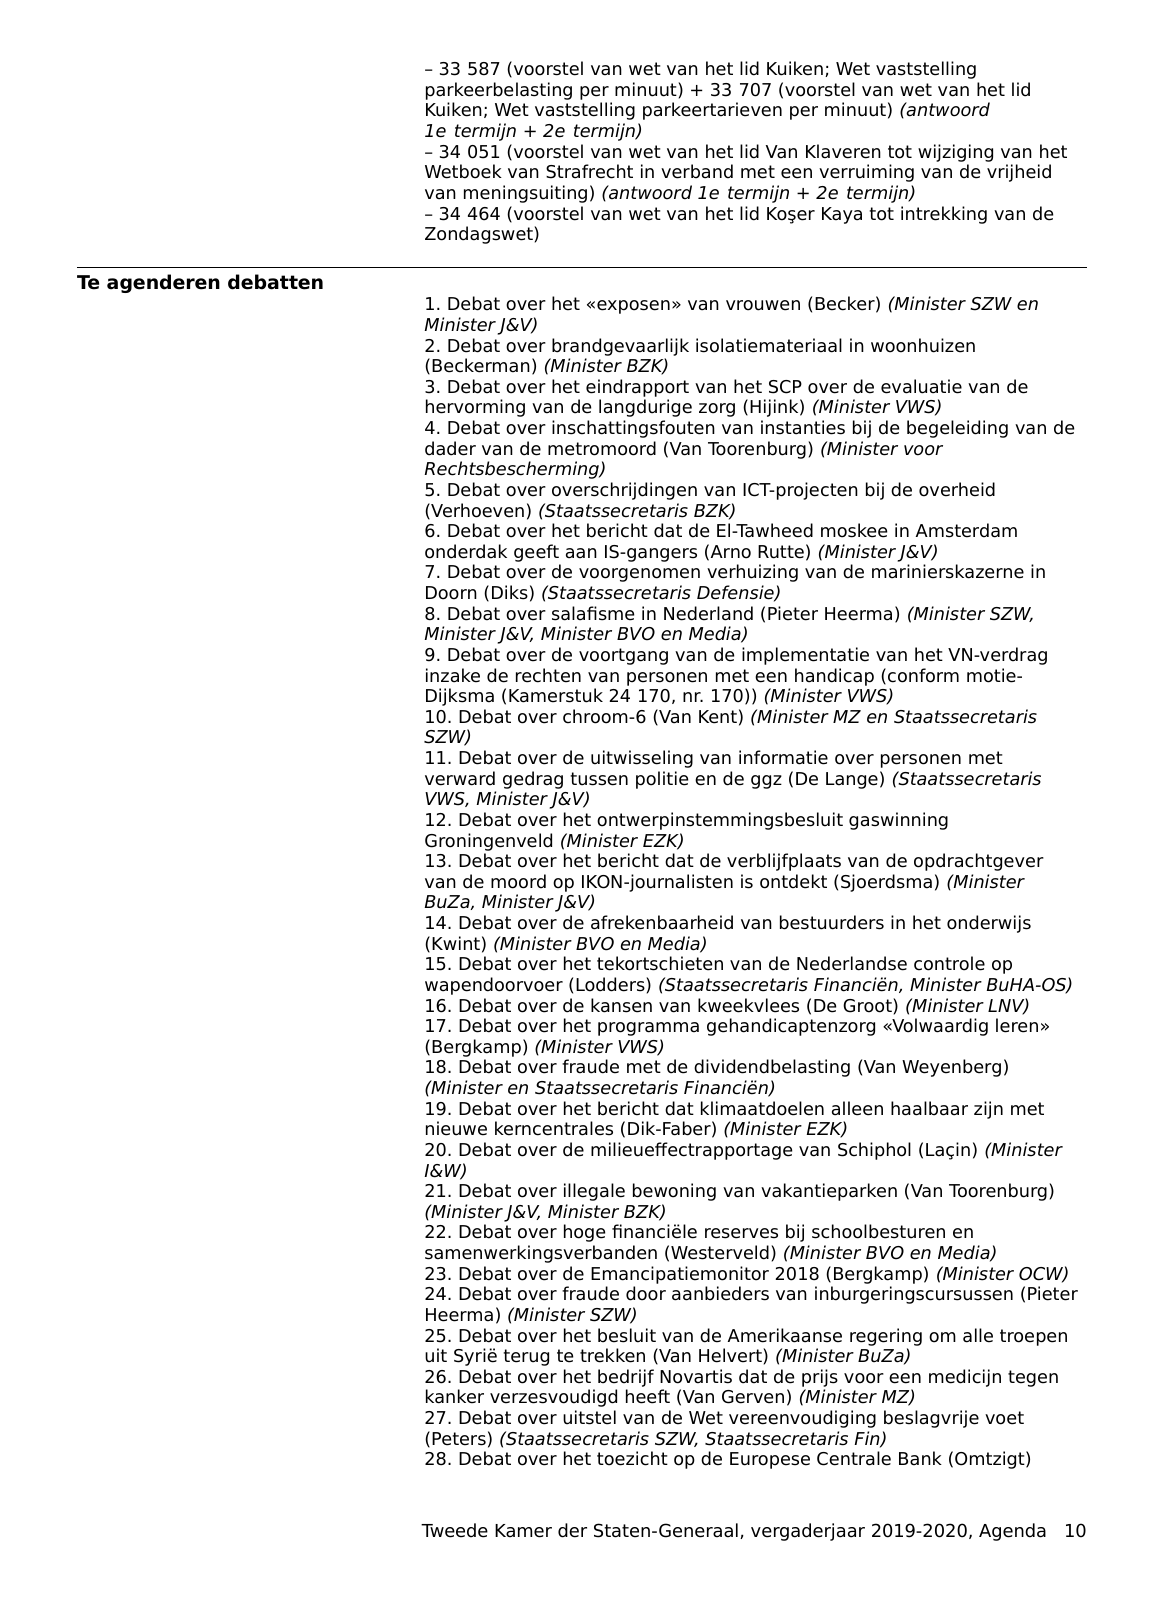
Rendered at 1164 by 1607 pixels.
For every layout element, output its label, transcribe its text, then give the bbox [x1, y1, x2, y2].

table_cell 14. Debat over de afrekenbaarheid van bestuurders in het onderwijs (Kwint) (Minister BVO en Media) [418, 913, 1087, 954]
table_cell [77, 336, 401, 377]
table_cell [401, 810, 418, 851]
table_cell 24. Debat over fraude door aanbieders van inburgeringscursussen (Pieter Heerma) (Minister SZW) [418, 1284, 1087, 1326]
table_cell [401, 1181, 418, 1222]
table_cell [77, 1264, 401, 1284]
table_cell [77, 1367, 401, 1408]
table_cell 3. Debat over het eindrapport van het SCP over de evaluatie van de hervorming van de langdurige zorg (Hijink) (Minister VWS) [418, 377, 1087, 418]
table_cell [401, 1449, 418, 1470]
table_cell 12. Debat over het ontwerpinstemmingsbesluit gaswinning Groningenveld (Minister EZK) [418, 810, 1087, 851]
table_cell [77, 1058, 401, 1099]
table_cell 10. Debat over chroom-6 (Van Kent) (Minister MZ en Staatssecretaris SZW) [418, 707, 1087, 748]
table_cell [401, 1326, 418, 1367]
table_cell 1. Debat over het «exposen» van vrouwen (Becker) (Minister SZW en Minister J&V) [418, 294, 1087, 336]
table_cell – 34 464 (voorstel van wet van het lid Koşer Kaya tot intrekking van de Zondagswet) [418, 204, 1087, 245]
table_cell [77, 913, 401, 954]
table_cell [401, 563, 418, 604]
table_cell [401, 851, 418, 913]
table_cell [401, 1367, 418, 1408]
table_cell [401, 954, 418, 996]
table_cell [77, 707, 401, 748]
table_cell 8. Debat over salafisme in Nederland (Pieter Heerma) (Minister SZW, Minister J&V, Minister BVO en Media) [418, 604, 1087, 645]
table_cell 6. Debat over het bericht dat de El-Tawheed moskee in Amsterdam onderdak geeft aan IS-gangers (Arno Rutte) (Minister J&V) [418, 521, 1087, 562]
table_cell 21. Debat over illegale bewoning van vakantieparken (Van Toorenburg) (Minister J&V, Minister BZK) [418, 1181, 1087, 1222]
table_cell [401, 1140, 418, 1181]
table_cell [401, 294, 418, 336]
table_cell [77, 851, 401, 913]
table_cell [77, 204, 401, 245]
table_cell [77, 810, 401, 851]
table_cell [401, 1284, 418, 1326]
table_cell [77, 645, 401, 707]
table_cell [401, 204, 418, 245]
table_cell 15. Debat over het tekortschieten van de Nederlandse controle op wapendoorvoer (Lodders) (Staatssecretaris Financiën, Minister BuHA-OS) [418, 954, 1087, 996]
table_header [401, 268, 418, 294]
table_cell [401, 521, 418, 562]
table_cell [401, 1016, 418, 1057]
table_cell 4. Debat over inschattingsfouten van instanties bij de begeleiding van de dader van de metromoord (Van Toorenburg) (Minister voor Rechtsbescherming) [418, 418, 1087, 480]
table_cell – 34 051 (voorstel van wet van het lid Van Klaveren tot wijziging van het Wetboek van Strafrecht in verband met een verruiming van de vrijheid van meningsuiting) (antwoord 1e termijn + 2e termijn) [418, 142, 1087, 203]
table_cell 2. Debat over brandgevaarlijk isolatiemateriaal in woonhuizen (Beckerman) (Minister BZK) [418, 336, 1087, 377]
table_cell [77, 1284, 401, 1326]
table_cell 18. Debat over fraude met de dividendbelasting (Van Weyenberg) (Minister en Staatssecretaris Financiën) [418, 1058, 1087, 1099]
table_cell 28. Debat over het toezicht op de Europese Centrale Bank (Omtzigt) [418, 1449, 1087, 1470]
table_cell [77, 377, 401, 418]
table_cell [77, 996, 401, 1016]
table_cell 13. Debat over het bericht dat de verblijfplaats van de opdrachtgever van de moord op IKON-journalisten is ontdekt (Sjoerdsma) (Minister BuZa, Minister J&V) [418, 851, 1087, 913]
table_cell [401, 418, 418, 480]
table_cell [401, 913, 418, 954]
table_cell 23. Debat over de Emancipatiemonitor 2018 (Bergkamp) (Minister OCW) [418, 1264, 1087, 1284]
table_cell 9. Debat over de voortgang van de implementatie van het VN-verdrag inzake de rechten van personen met een handicap (conform motie-Dijksma (Kamerstuk 24 170, nr. 170)) (Minister VWS) [418, 645, 1087, 707]
table_cell [77, 563, 401, 604]
table_cell – 33 587 (voorstel van wet van het lid Kuiken; Wet vaststelling parkeerbelasting per minuut) + 33 707 (voorstel van wet van het lid Kuiken; Wet vaststelling parkeertarieven per minuut) (antwoord 1e termijn + 2e termijn) [418, 59, 1087, 142]
table_cell 27. Debat over uitstel van de Wet vereenvoudiging beslagvrije voet (Peters) (Staatssecretaris SZW, Staatssecretaris Fin) [418, 1408, 1087, 1449]
table_cell [401, 748, 418, 810]
table_cell [401, 59, 418, 142]
table_cell [401, 604, 418, 645]
table_cell [77, 1016, 401, 1057]
table_cell 5. Debat over overschrijdingen van ICT-projecten bij de overheid (Verhoeven) (Staatssecretaris BZK) [418, 480, 1087, 521]
table_cell 20. Debat over de milieueffectrapportage van Schiphol (Laçin) (Minister I&W) [418, 1140, 1087, 1181]
table_cell [77, 954, 401, 996]
table_cell [77, 1449, 401, 1470]
table_cell [401, 1058, 418, 1099]
table_cell [77, 1099, 401, 1140]
table_header Te agenderen debatten [77, 268, 401, 294]
table_cell 26. Debat over het bedrijf Novartis dat de prijs voor een medicijn tegen kanker verzesvoudigd heeft (Van Gerven) (Minister MZ) [418, 1367, 1087, 1408]
table_cell 17. Debat over het programma gehandicaptenzorg «Volwaardig leren» (Bergkamp) (Minister VWS) [418, 1016, 1087, 1057]
table_header [418, 268, 1087, 294]
table_cell [77, 294, 401, 336]
table_cell [401, 336, 418, 377]
table_cell [401, 142, 418, 203]
table_cell [401, 1099, 418, 1140]
table_cell [77, 1223, 401, 1264]
table_cell 22. Debat over hoge financiële reserves bij schoolbesturen en samenwerkingsverbanden (Westerveld) (Minister BVO en Media) [418, 1223, 1087, 1264]
table_cell [77, 59, 401, 142]
table_cell [77, 521, 401, 562]
table_cell [77, 418, 401, 480]
table_cell [77, 1181, 401, 1222]
table_cell [401, 377, 418, 418]
table_cell [77, 748, 401, 810]
table_cell [401, 707, 418, 748]
table_cell [401, 645, 418, 707]
table_cell 7. Debat over de voorgenomen verhuizing van de marinierskazerne in Doorn (Diks) (Staatssecretaris Defensie) [418, 563, 1087, 604]
table_cell 16. Debat over de kansen van kweekvlees (De Groot) (Minister LNV) [418, 996, 1087, 1016]
table_cell [77, 1408, 401, 1449]
table_cell [401, 1264, 418, 1284]
table_cell [401, 480, 418, 521]
table_cell [77, 480, 401, 521]
table_cell 19. Debat over het bericht dat klimaatdoelen alleen haalbaar zijn met nieuwe kerncentrales (Dik-Faber) (Minister EZK) [418, 1099, 1087, 1140]
table_cell [77, 604, 401, 645]
table_cell [401, 1408, 418, 1449]
table_cell 11. Debat over de uitwisseling van informatie over personen met verward gedrag tussen politie en de ggz (De Lange) (Staatssecretaris VWS, Minister J&V) [418, 748, 1087, 810]
table_cell [77, 142, 401, 203]
table_cell [77, 1326, 401, 1367]
table_cell [401, 1223, 418, 1264]
table_cell [401, 996, 418, 1016]
table_cell [77, 1140, 401, 1181]
table_cell 25. Debat over het besluit van de Amerikaanse regering om alle troepen uit Syrië terug te trekken (Van Helvert) (Minister BuZa) [418, 1326, 1087, 1367]
